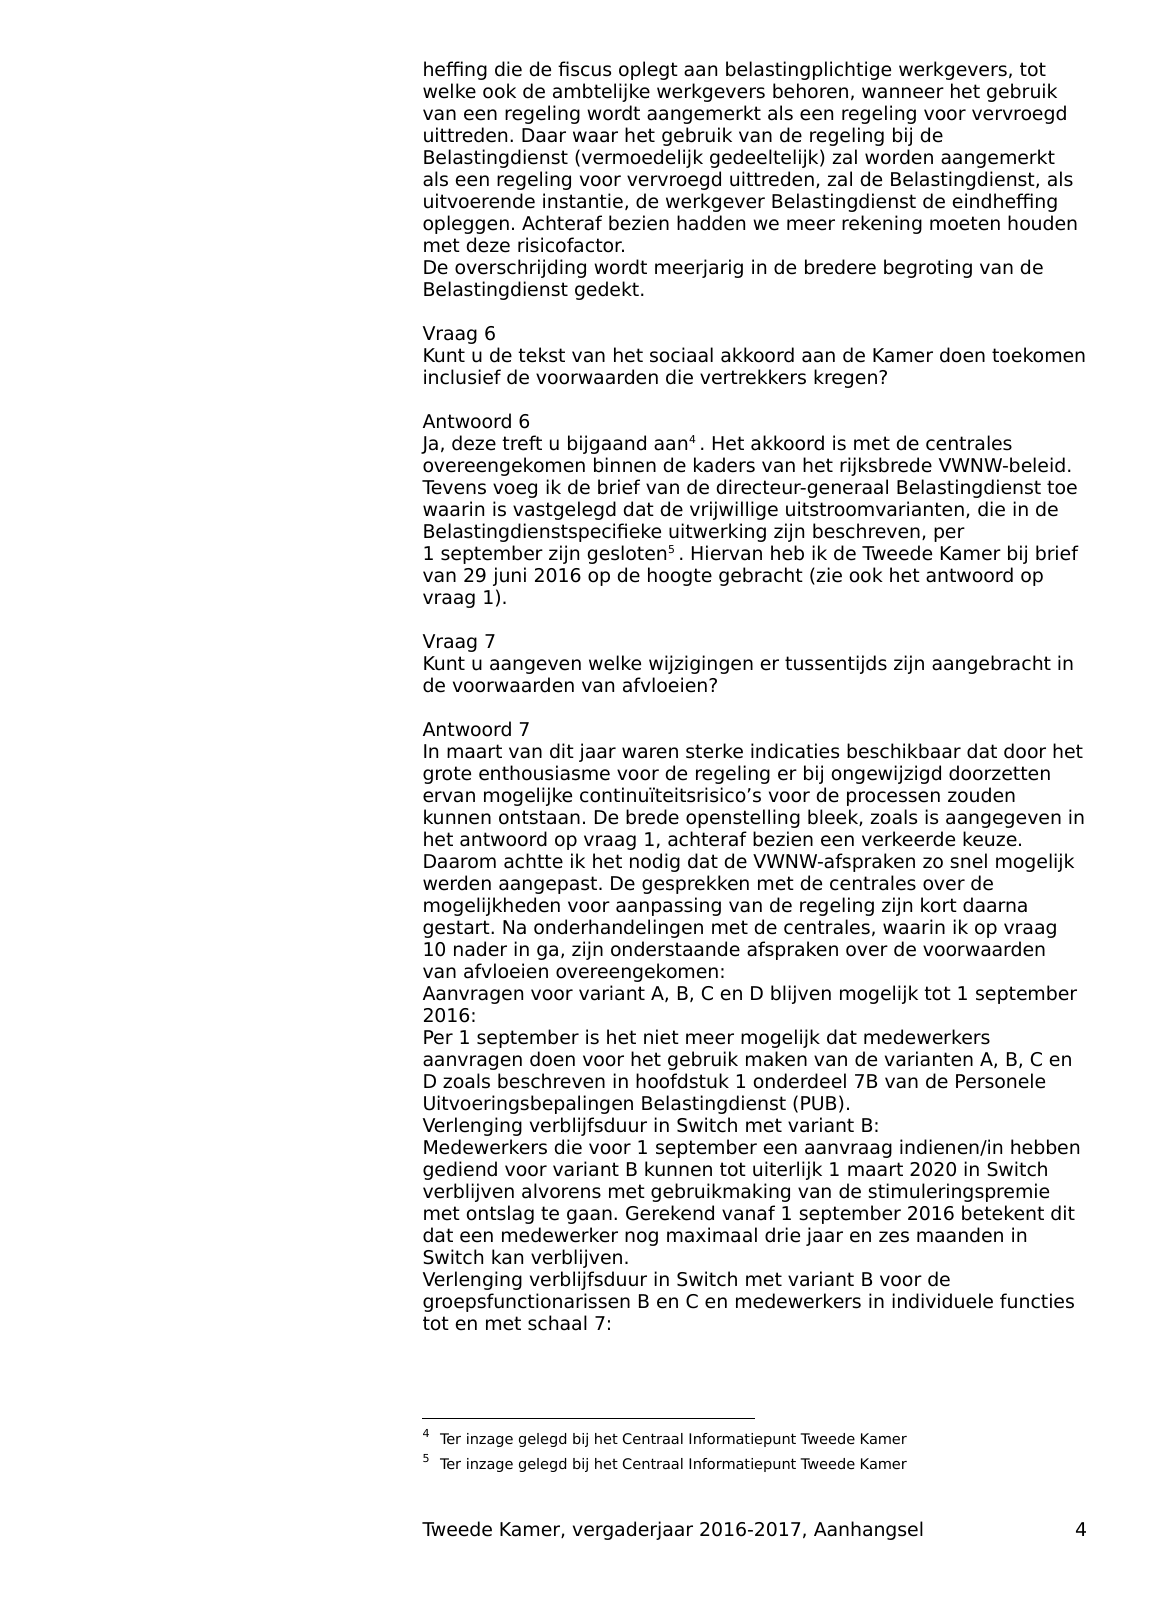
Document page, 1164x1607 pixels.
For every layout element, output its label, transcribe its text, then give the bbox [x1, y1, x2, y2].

text Antwoord 6 [422, 411, 1087, 433]
text Per 1 september is het niet meer mogelijk dat medewerkers aanvragen doen voor het gebruik maken van de varianten A, B, C en D zoals beschreven in hoofdstuk 1 onderdeel 7B van de Personele Uitvoeringsbepalingen Belastingdienst (PUB). [422, 1027, 1087, 1115]
text Vraag 7 [422, 631, 1087, 653]
text In maart van dit jaar waren sterke indicaties beschikbaar dat door het grote enthousiasme voor de regeling er bij ongewijzigd doorzetten ervan mogelijke continuïteitsrisico’s voor de processen zouden kunnen ontstaan. De brede openstelling bleek, zoals is aangegeven in het antwoord op vraag 1, achteraf bezien een verkeerde keuze. Daarom achtte ik het nodig dat de VWNW-afspraken zo snel mogelijk werden aangepast. De gesprekken met de centrales over de mogelijkheden voor aanpassing van de regeling zijn kort daarna gestart. Na onderhandelingen met de centrales, waarin ik op vraag 10 nader in ga, zijn onderstaande afspraken over de voorwaarden van afvloeien overeengekomen: [422, 741, 1087, 983]
text Aanvragen voor variant A, B, C en D blijven mogelijk tot 1 september 2016: [422, 983, 1087, 1027]
text Verlenging verblijfsduur in Switch met variant B voor de groepsfunctionarissen B en C en medewerkers in individuele functies tot en met schaal 7: [422, 1269, 1087, 1335]
text Ter inzage gelegd bij het Centraal Informatiepunt Tweede Kamer [422, 1427, 1087, 1449]
text De overschrijding wordt meerjarig in de bredere begroting van de Belastingdienst gedekt. [422, 257, 1087, 301]
text Vraag 6 [422, 323, 1087, 345]
text Antwoord 7 [422, 719, 1087, 741]
text Medewerkers die voor 1 september een aanvraag indienen/in hebben gediend voor variant B kunnen tot uiterlijk 1 maart 2020 in Switch verblijven alvorens met gebruikmaking van de stimuleringspremie met ontslag te gaan. Gerekend vanaf 1 september 2016 betekent dit dat een medewerker nog maximaal drie jaar en zes maanden in Switch kan verblijven. [422, 1137, 1087, 1269]
text Tevens voeg ik de brief van de directeur-generaal Belastingdienst toe waarin is vastgelegd dat de vrijwillige uitstroomvarianten, die in de Belastingdienstspecifieke uitwerking zijn beschreven, per 1 september zijn gesloten. Hiervan heb ik de Tweede Kamer bij brief van 29 juni 2016 op de hoogte gebracht (zie ook het antwoord op vraag 1). [422, 477, 1087, 609]
text heffing die de fiscus oplegt aan belastingplichtige werkgevers, tot welke ook de ambtelijke werkgevers behoren, wanneer het gebruik van een regeling wordt aangemerkt als een regeling voor vervroegd uittreden. Daar waar het gebruik van de regeling bij de Belastingdienst (vermoedelijk gedeeltelijk) zal worden aangemerkt als een regeling voor vervroegd uittreden, zal de Belastingdienst, als uitvoerende instantie, de werkgever Belastingdienst de eindheffing opleggen. Achteraf bezien hadden we meer rekening moeten houden met deze risicofactor. [422, 59, 1087, 257]
text Kunt u aangeven welke wijzigingen er tussentijds zijn aangebracht in de voorwaarden van afvloeien? [422, 653, 1087, 697]
text Verlenging verblijfsduur in Switch met variant B: [422, 1115, 1087, 1137]
text Ter inzage gelegd bij het Centraal Informatiepunt Tweede Kamer [422, 1452, 1087, 1474]
text Ja, deze treft u bijgaand aan. Het akkoord is met de centrales overeengekomen binnen de kaders van het rijksbrede VWNW-beleid. [422, 433, 1087, 477]
text Kunt u de tekst van het sociaal akkoord aan de Kamer doen toekomen inclusief de voorwaarden die vertrekkers kregen? [422, 345, 1087, 389]
